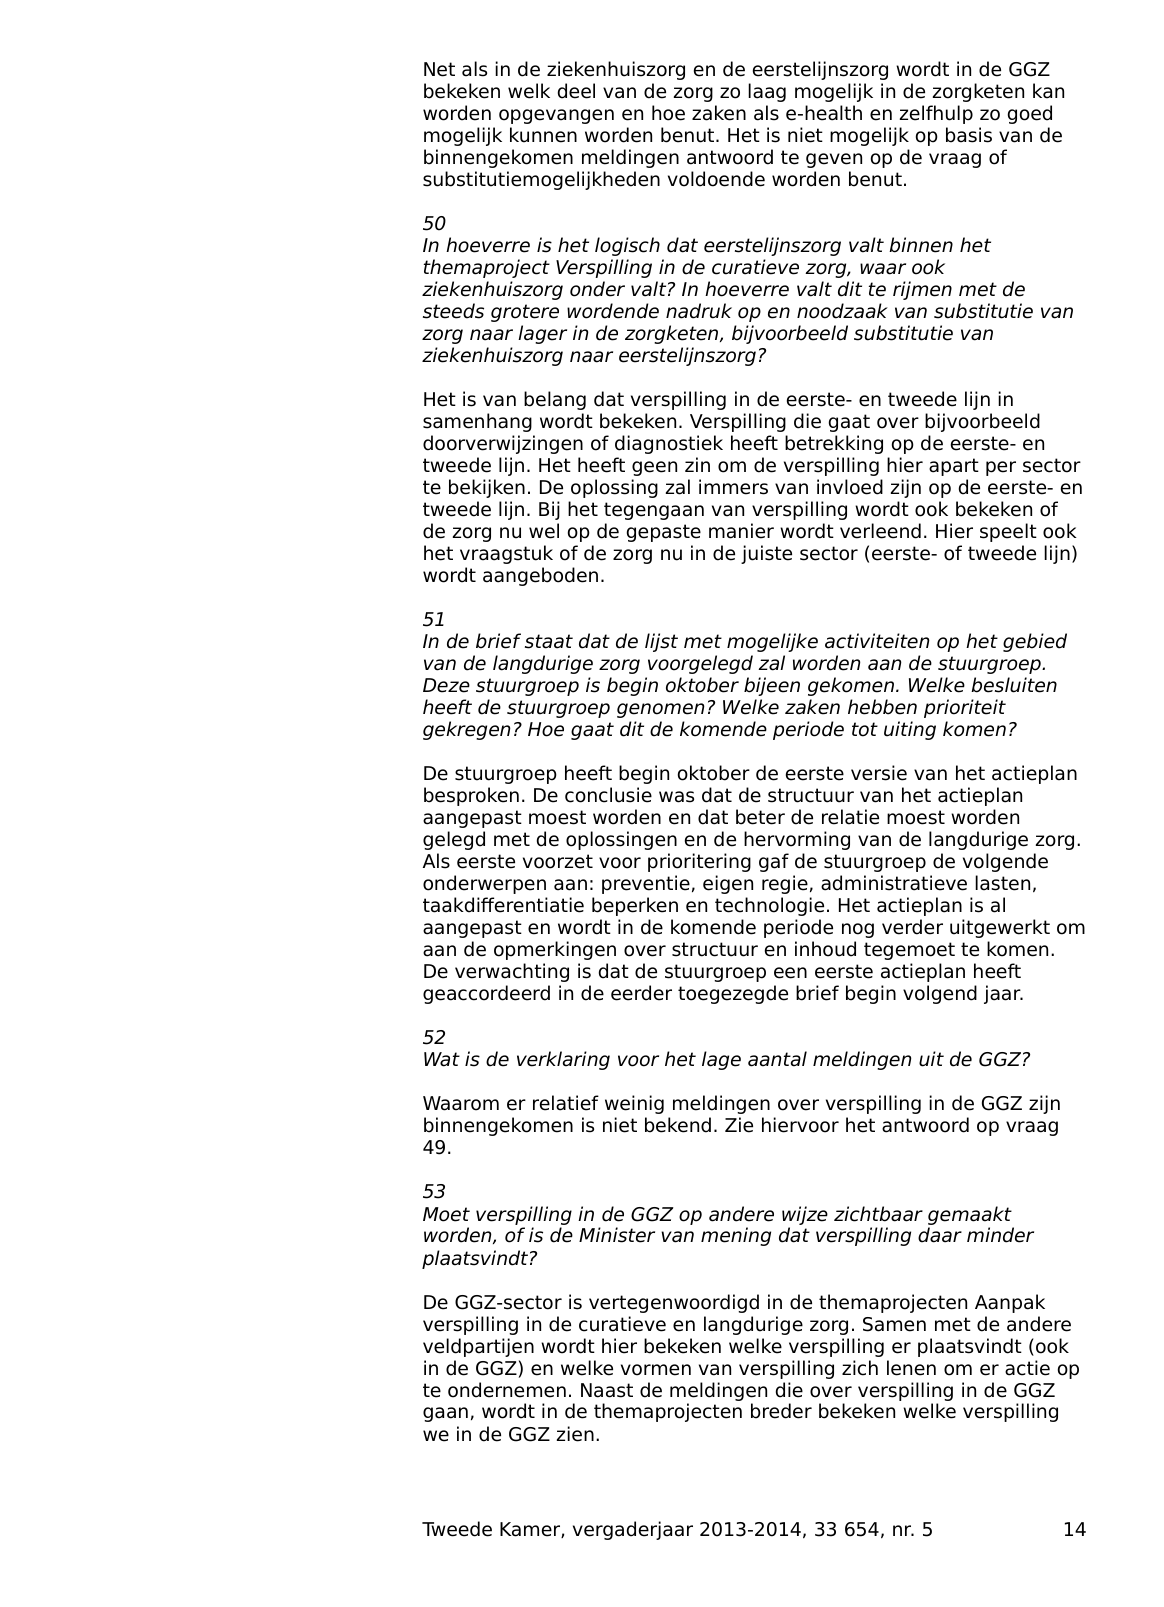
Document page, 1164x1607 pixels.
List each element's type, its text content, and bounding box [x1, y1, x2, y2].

text De stuurgroep heeft begin oktober de eerste versie van het actieplan besproken. De conclusie was dat de structuur van het actieplan aangepast moest worden en dat beter de relatie moest worden gelegd met de oplossingen en de hervorming van de langdurige zorg. Als eerste voorzet voor prioritering gaf de stuurgroep de volgende onderwerpen aan: preventie, eigen regie, administratieve lasten, taakdifferentiatie beperken en technologie. Het actieplan is al aangepast en wordt in de komende periode nog verder uitgewerkt om aan de opmerkingen over structuur en inhoud tegemoet te komen. De verwachting is dat de stuurgroep een eerste actieplan heeft geaccordeerd in de eerder toegezegde brief begin volgend jaar. [422, 763, 1087, 1005]
text Het is van belang dat verspilling in de eerste- en tweede lijn in samenhang wordt bekeken. Verspilling die gaat over bijvoorbeeld doorverwijzingen of diagnostiek heeft betrekking op de eerste- en tweede lijn. Het heeft geen zin om de verspilling hier apart per sector te bekijken. De oplossing zal immers van invloed zijn op de eerste- en tweede lijn. Bij het tegengaan van verspilling wordt ook bekeken of de zorg nu wel op de gepaste manier wordt verleend. Hier speelt ook het vraagstuk of de zorg nu in de juiste sector (eerste- of tweede lijn) wordt aangeboden. [422, 389, 1087, 587]
text In de brief staat dat de lijst met mogelijke activiteiten op het gebied van de langdurige zorg voorgelegd zal worden aan de stuurgroep. Deze stuurgroep is begin oktober bijeen gekomen. Welke besluiten heeft de stuurgroep genomen? Welke zaken hebben prioriteit gekregen? Hoe gaat dit de komende periode tot uiting komen? [422, 631, 1087, 741]
text 51 [422, 609, 1087, 631]
text Waarom er relatief weinig meldingen over verspilling in de GGZ zijn binnengekomen is niet bekend. Zie hiervoor het antwoord op vraag 49. [422, 1093, 1087, 1159]
text 50 [422, 213, 1087, 235]
text 52 [422, 1027, 1087, 1049]
text In hoeverre is het logisch dat eerstelijnszorg valt binnen het themaproject Verspilling in de curatieve zorg, waar ook ziekenhuiszorg onder valt? In hoeverre valt dit te rijmen met de steeds grotere wordende nadruk op en noodzaak van substitutie van zorg naar lager in de zorgketen, bijvoorbeeld substitutie van ziekenhuiszorg naar eerstelijnszorg? [422, 235, 1087, 367]
text Net als in de ziekenhuiszorg en de eerstelijnszorg wordt in de GGZ bekeken welk deel van de zorg zo laag mogelijk in de zorgketen kan worden opgevangen en hoe zaken als e-health en zelfhulp zo goed mogelijk kunnen worden benut. Het is niet mogelijk op basis van de binnengekomen meldingen antwoord te geven op de vraag of substitutiemogelijkheden voldoende worden benut. [422, 59, 1087, 191]
text Wat is de verklaring voor het lage aantal meldingen uit de GGZ? [422, 1049, 1087, 1071]
text 53 [422, 1181, 1087, 1203]
text Moet verspilling in de GGZ op andere wijze zichtbaar gemaakt worden, of is de Minister van mening dat verspilling daar minder plaatsvindt? [422, 1203, 1087, 1269]
text De GGZ-sector is vertegenwoordigd in de themaprojecten Aanpak verspilling in de curatieve en langdurige zorg. Samen met de andere veldpartijen wordt hier bekeken welke verspilling er plaatsvindt (ook in de GGZ) en welke vormen van verspilling zich lenen om er actie op te ondernemen. Naast de meldingen die over verspilling in de GGZ gaan, wordt in de themaprojecten breder bekeken welke verspilling we in de GGZ zien. [422, 1292, 1087, 1445]
